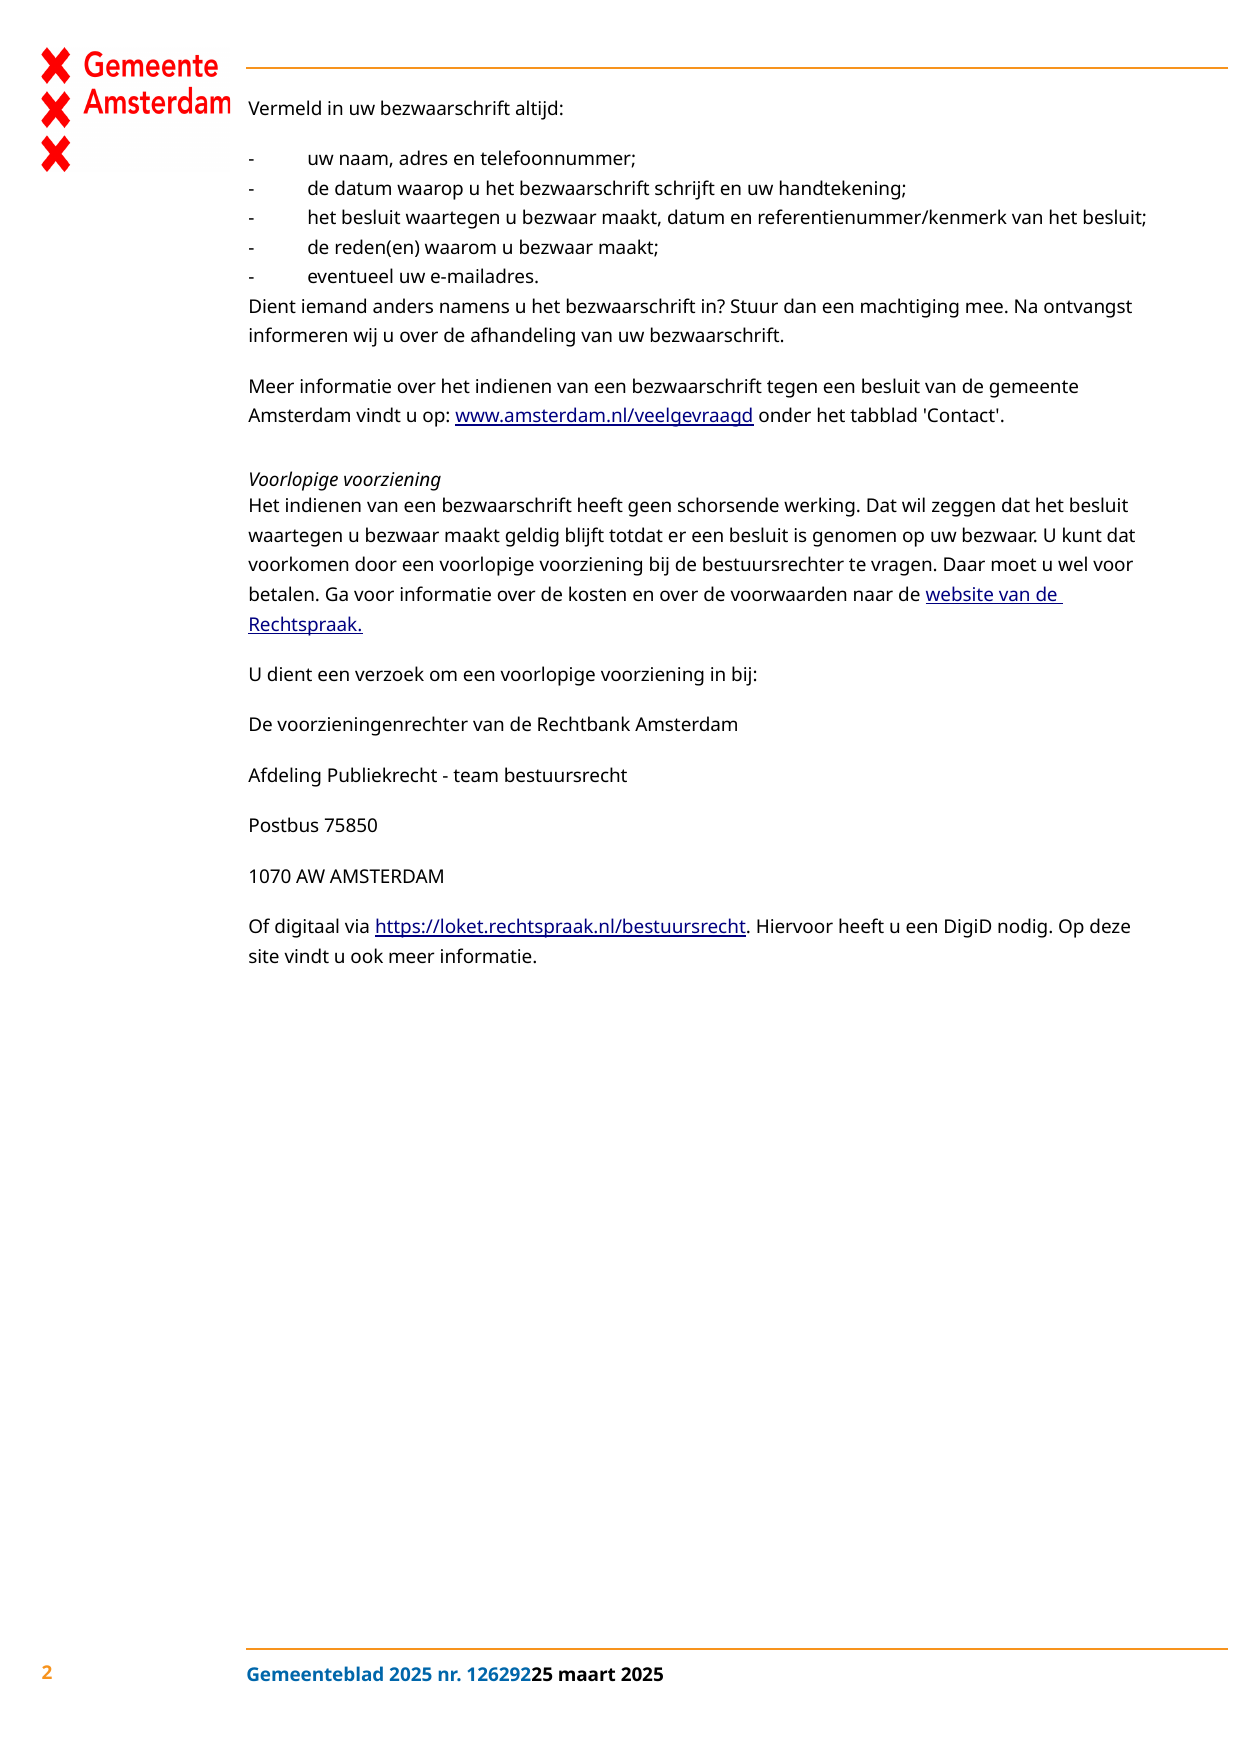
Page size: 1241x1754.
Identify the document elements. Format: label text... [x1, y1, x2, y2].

text Dient iemand anders namens u het bezwaarschrift in? Stuur dan een machtiging mee. Na ontvangst informeren wij u over de afhandeling van uw bezwaarschrift. [248, 293, 1152, 348]
text Meer informatie over het indienen van een bezwaarschrift tegen een besluit van de gemeente Amsterdam vindt u op: www.amsterdam.nl/veelgevraagd onder het tabblad 'Contact'. [248, 373, 1152, 428]
list het besluit waartegen u bezwaar maakt, datum en referentienummer/kenmerk van het besluit; [248, 204, 1152, 230]
text Of digitaal via https://loket.rechtspraak.nl/bestuursrecht. Hiervoor heeft u een DigiD nodig. Op deze site vindt u ook meer informatie. [248, 913, 1152, 968]
list uw naam, adres en telefoonnummer; [248, 145, 1152, 171]
text 1070 AW AMSTERDAM [248, 863, 1152, 888]
text Postbus 75850 [248, 812, 1152, 838]
text Afdeling Publiekrecht - team bestuursrecht [248, 762, 1152, 788]
text De voorzieningenrechter van de Rechtbank Amsterdam [248, 712, 1152, 737]
list de datum waarop u het bezwaarschrift schrijft en uw handtekening; [248, 175, 1152, 201]
list eventueel uw e-mailadres. [248, 263, 1152, 289]
text U dient een verzoek om een voorlopige voorziening in bij: [248, 661, 1152, 687]
picture [41, 47, 231, 172]
list de reden(en) waarom u bezwaar maakt; [248, 234, 1152, 260]
text Voorlopige voorziening [248, 467, 1152, 492]
text Het indienen van een bezwaarschrift heeft geen schorsende werking. Dat wil zeggen dat het besluit waartegen u bezwaar maakt geldig blijft totdat er een besluit is genomen op uw bezwaar. U kunt dat voorkomen door een voorlopige voorziening bij de bestuursrechter te vragen. Daar moet u wel voor betalen. Ga voor informatie over de kosten en over de voorwaarden naar de website van de Rechtspraak. [248, 492, 1152, 636]
text Vermeld in uw bezwaarschrift altijd: [248, 95, 1152, 121]
